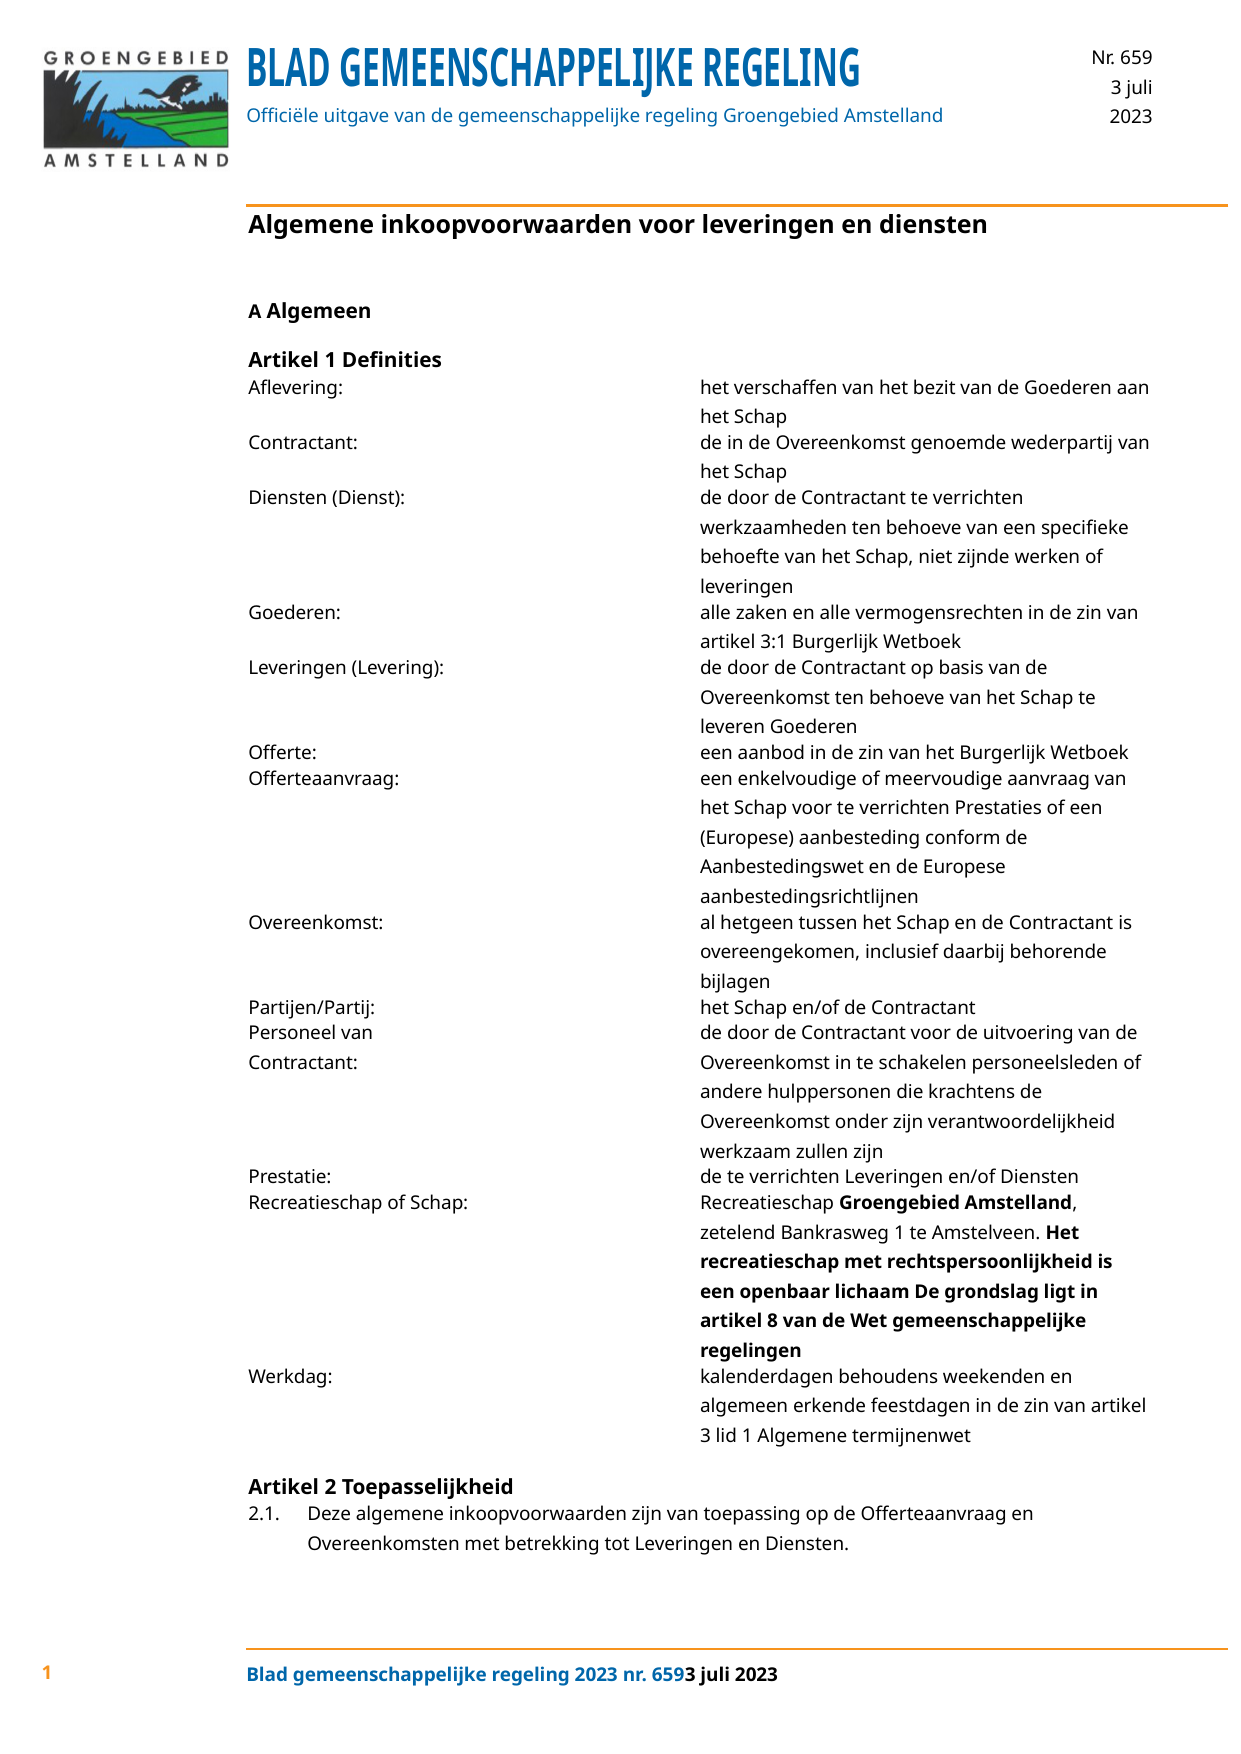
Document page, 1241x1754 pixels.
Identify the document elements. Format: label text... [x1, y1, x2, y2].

table_cell alle zaken en alle vermogensrechten in de zin van artikel 3:1 Burgerlijk Wetboek [700, 599, 1152, 654]
table_cell al hetgeen tussen het Schap en de Contractant is overeengekomen, inclusief daarbij behorende bijlagen [700, 909, 1152, 994]
picture [41, 47, 231, 172]
table_cell Goederen: [248, 599, 700, 654]
text Algemene inkoopvoorwaarden voor leveringen en diensten [248, 207, 1152, 241]
table_cell de door de Contractant te verrichten werkzaamheden ten behoeve van een specifieke behoefte van het Schap, niet zijnde werken of leveringen [700, 485, 1152, 599]
table_cell Werkdag: [248, 1363, 700, 1448]
table_cell Leveringen (Levering): [248, 654, 700, 739]
table_cell Partijen/Partij: [248, 994, 700, 1019]
table_cell Diensten (Dienst): [248, 485, 700, 599]
table_cell Offerteaanvraag: [248, 765, 700, 909]
table_cell Prestatie: [248, 1164, 700, 1189]
table_cell een enkelvoudige of meervoudige aanvraag van het Schap voor te verrichten Prestaties of een (Europese) aanbesteding conform de Aanbestedingswet en de Europese aanbestedingsrichtlijnen [700, 765, 1152, 909]
table_cell het Schap en/of de Contractant [700, 994, 1152, 1019]
table_header het verschaffen van het bezit van de Goederen aan het Schap [700, 374, 1152, 429]
table_cell de door de Contractant voor de uitvoering van de Overeenkomst in te schakelen personeelsleden of andere hulppersonen die krachtens de Overeenkomst onder zijn verantwoordelijkheid werkzaam zullen zijn [700, 1020, 1152, 1164]
text A Algemeen [248, 296, 1152, 324]
table_cell de in de Overeenkomst genoemde wederpartij van het Schap [700, 429, 1152, 484]
table_cell de te verrichten Leveringen en/of Diensten [700, 1164, 1152, 1189]
text Artikel 1 Definities [248, 345, 1152, 374]
table_cell Personeel van Contractant: [248, 1020, 700, 1164]
text Artikel 2 Toepasselijkheid [248, 1472, 1152, 1500]
table_cell Overeenkomst: [248, 909, 700, 994]
table_cell Recreatieschap Groengebied Amstelland, zetelend Bankrasweg 1 te Amstelveen. Het recreatieschap met rechtspersoonlijkheid is een openbaar lichaam De grondslag ligt in artikel 8 van de Wet gemeenschappelijke regelingen [700, 1189, 1152, 1363]
table_cell Recreatieschap of Schap: [248, 1189, 700, 1363]
table_cell Offerte: [248, 739, 700, 765]
table_cell kalenderdagen behoudens weekenden en algemeen erkende feestdagen in de zin van artikel 3 lid 1 Algemene termijnenwet [700, 1363, 1152, 1448]
table_cell de door de Contractant op basis van de Overeenkomst ten behoeve van het Schap te leveren Goederen [700, 654, 1152, 739]
table_cell Contractant: [248, 429, 700, 484]
table_cell een aanbod in de zin van het Burgerlijk Wetboek [700, 739, 1152, 765]
list Deze algemene inkoopvoorwaarden zijn van toepassing op de Offerteaanvraag en Overeenkomsten met betrekking tot Leveringen en Diensten. [248, 1500, 1152, 1556]
table_header Aflevering: [248, 374, 700, 429]
